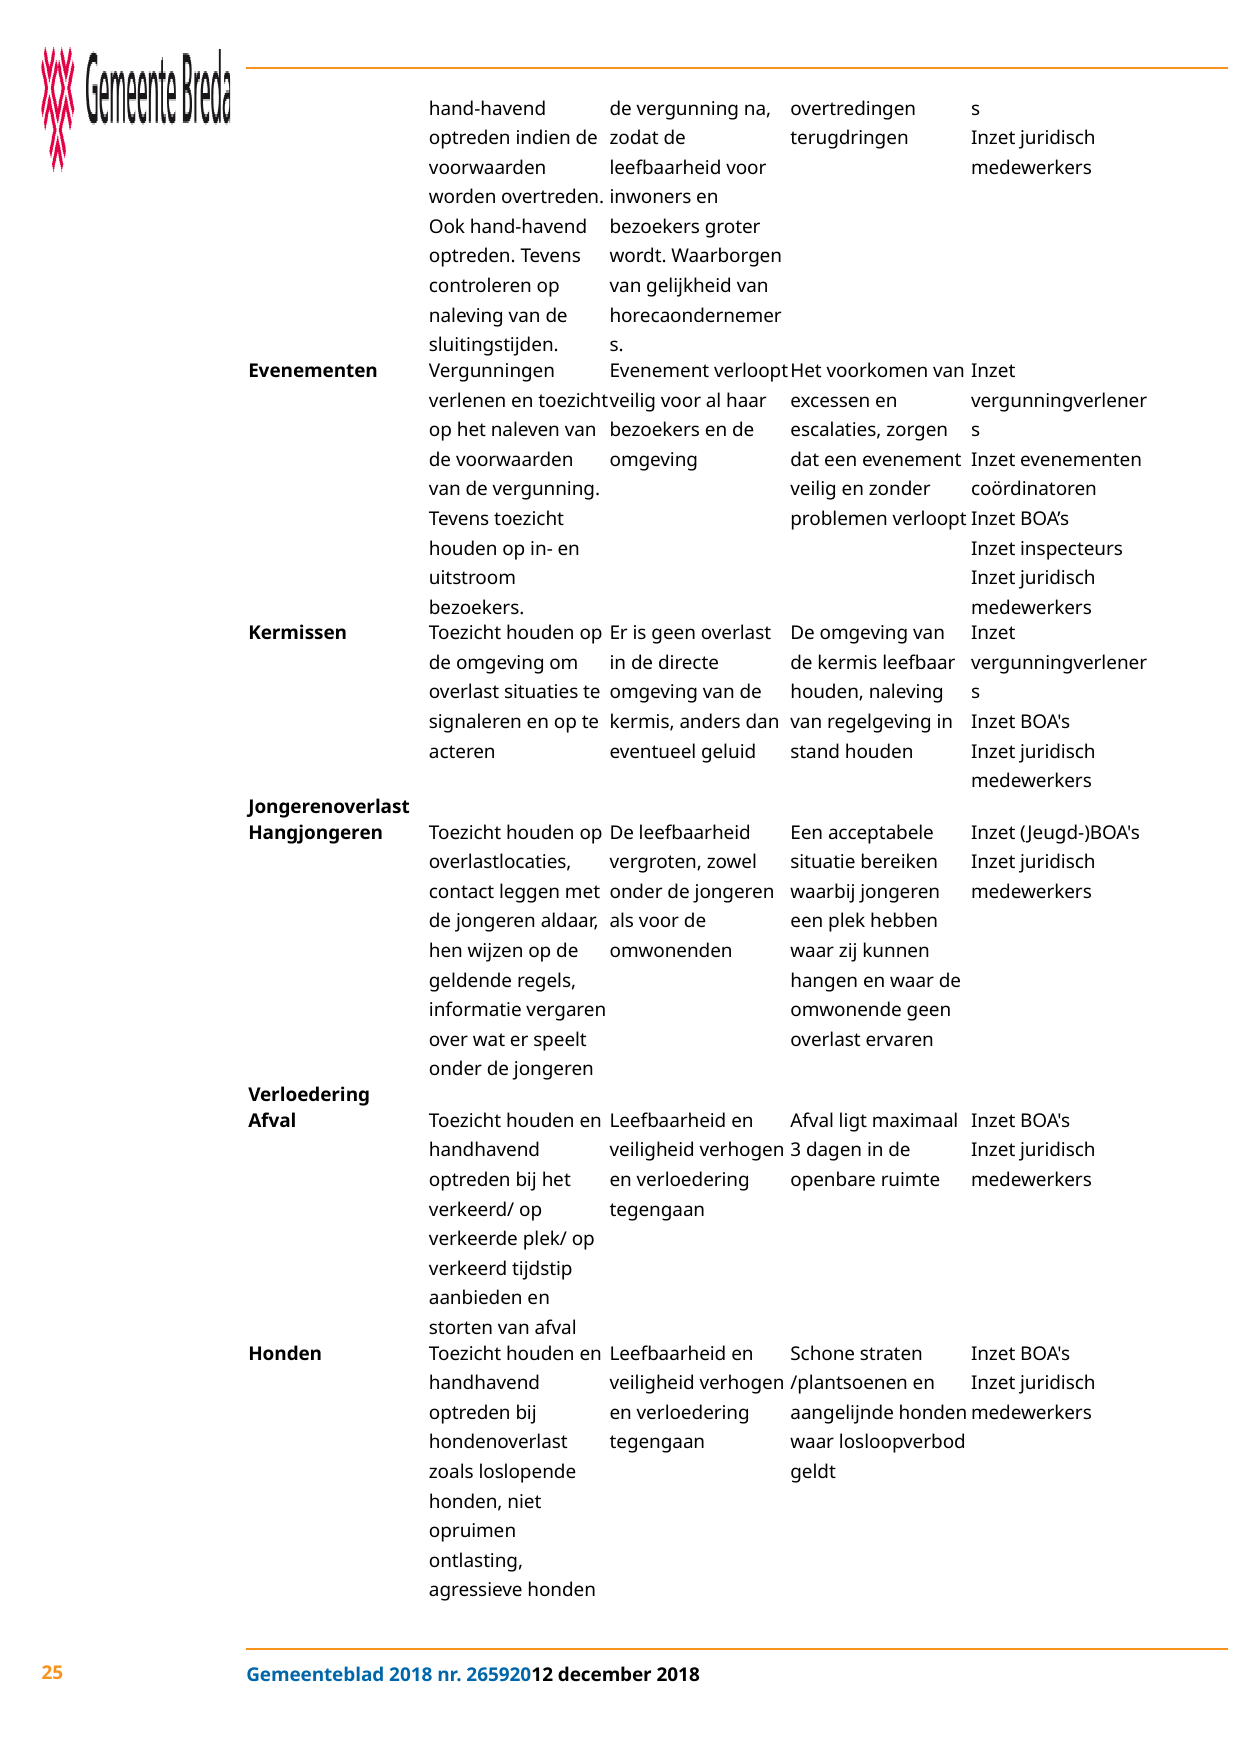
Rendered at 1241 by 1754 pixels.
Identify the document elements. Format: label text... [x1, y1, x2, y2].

table_cell Inzet vergunningverleners Inzet BOA's Inzet juridisch medewerkers [971, 620, 1152, 793]
table_cell overtredingen terugdringen [790, 95, 971, 357]
table_cell De omgeving van de kermis leefbaar houden, naleving van regelgeving in stand houden [790, 620, 971, 793]
table_cell hand-havend optreden indien de voorwaarden worden overtreden. Ook hand-havend optreden. Tevens controleren op naleving van de sluitingstijden. [429, 95, 609, 357]
table_cell Honden [248, 1340, 429, 1602]
table_cell Het voorkomen van excessen en escalaties, zorgen dat een evenement veilig en zonder problemen verloopt [790, 357, 971, 619]
picture [41, 47, 231, 172]
table_cell Vergunningen verlenen en toezicht op het naleven van de voorwaarden van de vergunning. Tevens toezicht houden op in- en uitstroom bezoekers. [429, 357, 609, 619]
table_cell Afval ligt maximaal 3 dagen in de openbare ruimte [790, 1107, 971, 1340]
table_cell Schone straten /plantsoenen en aangelijnde honden waar losloopverbod geldt [790, 1340, 971, 1602]
table_cell Leefbaarheid en veiligheid verhogen en verloedering tegengaan [609, 1340, 790, 1602]
table_cell Er is geen overlast in de directe omgeving van de kermis, anders dan eventueel geluid [609, 620, 790, 793]
table_cell Inzet (Jeugd-)BOA's Inzet juridisch medewerkers [971, 819, 1152, 1081]
table_cell de vergunning na, zodat de leefbaarheid voor inwoners en bezoekers groter wordt. Waarborgen van gelijkheid van horecaondernemers. [609, 95, 790, 357]
table_cell Jongerenoverlast [248, 793, 1152, 819]
table_cell Afval [248, 1107, 429, 1340]
table_cell Een acceptabele situatie bereiken waarbij jongeren een plek hebben waar zij kunnen hangen en waar de omwonende geen overlast ervaren [790, 819, 971, 1081]
table_cell De leefbaarheid vergroten, zowel onder de jongeren als voor de omwonenden [609, 819, 790, 1081]
table_cell Evenementen [248, 357, 429, 619]
table_cell Evenement verloopt veilig voor al haar bezoekers en de omgeving [609, 357, 790, 619]
table_cell Toezicht houden en handhavend optreden bij hondenoverlast zoals loslopende honden, niet opruimen ontlasting, agressieve honden [429, 1340, 609, 1602]
table_cell Inzet vergunningverleners Inzet evenementen coördinatoren Inzet BOA’s Inzet inspecteurs Inzet juridisch medewerkers [971, 357, 1152, 619]
table_cell Kermissen [248, 620, 429, 793]
table_cell Inzet BOA's Inzet juridisch medewerkers [971, 1340, 1152, 1602]
table_cell s Inzet juridisch medewerkers [971, 95, 1152, 357]
table_cell Leefbaarheid en veiligheid verhogen en verloedering tegengaan [609, 1107, 790, 1340]
table_cell [248, 95, 429, 357]
table_cell Hangjongeren [248, 819, 429, 1081]
table_cell Verloedering [248, 1081, 1152, 1107]
table_cell Toezicht houden op de omgeving om overlast situaties te signaleren en op te acteren [429, 620, 609, 793]
table_cell Inzet BOA's Inzet juridisch medewerkers [971, 1107, 1152, 1340]
table_cell Toezicht houden en handhavend optreden bij het verkeerd/ op verkeerde plek/ op verkeerd tijdstip aanbieden en storten van afval [429, 1107, 609, 1340]
table_cell Toezicht houden op overlastlocaties, contact leggen met de jongeren aldaar, hen wijzen op de geldende regels, informatie vergaren over wat er speelt onder de jongeren [429, 819, 609, 1081]
